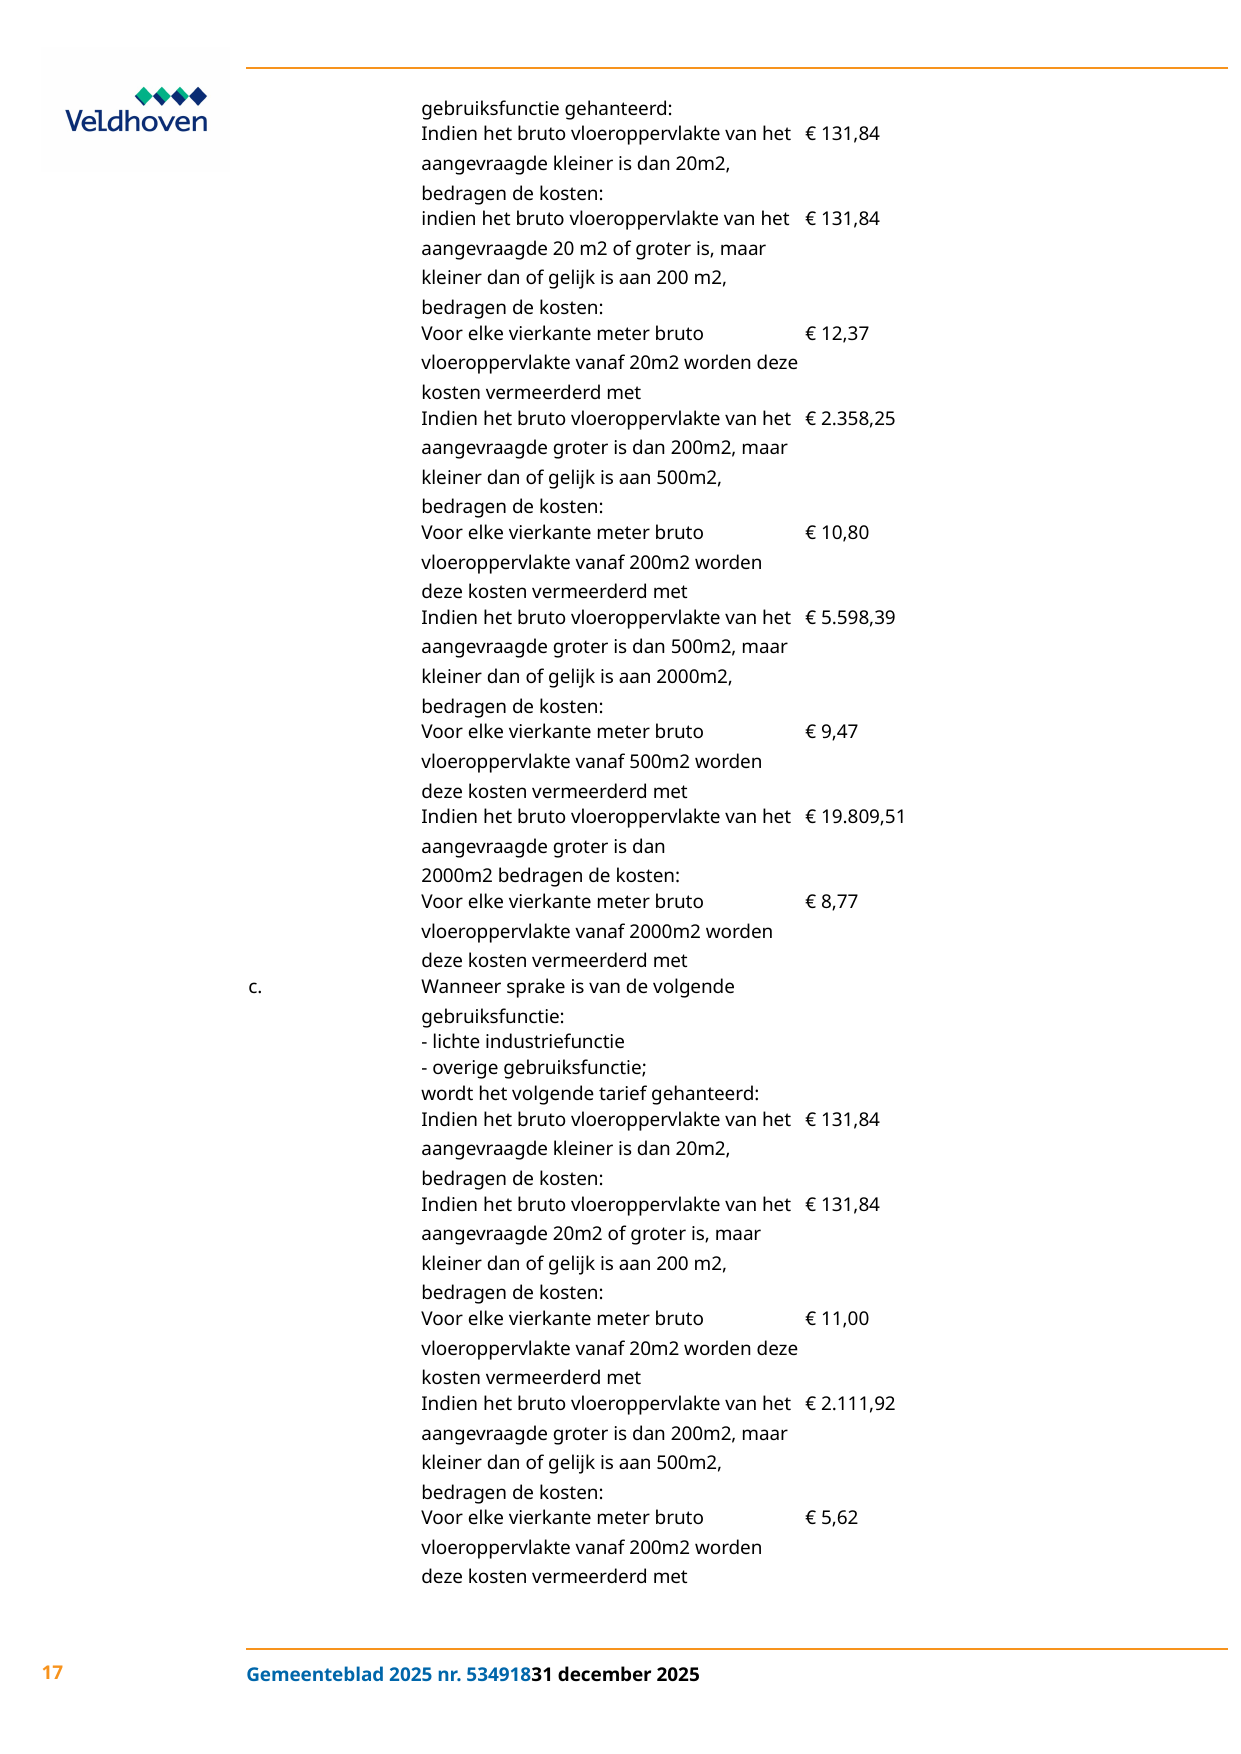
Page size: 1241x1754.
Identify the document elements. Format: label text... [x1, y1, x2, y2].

table_cell Voor elke vierkante meter bruto vloeroppervlakte vanaf 200m2 worden deze kosten vermeerderd met [421, 519, 805, 604]
table_cell [248, 121, 421, 205]
table_cell € 131,84 [805, 205, 978, 320]
table_cell [248, 1505, 421, 1589]
table_cell c. [248, 973, 421, 1029]
table_cell [979, 1390, 1152, 1504]
table_cell [805, 95, 978, 121]
table_cell [979, 1029, 1152, 1054]
table_cell € 12,37 [805, 320, 978, 405]
table_cell [979, 1106, 1152, 1191]
table_cell € 131,84 [805, 121, 978, 205]
table_cell [248, 1080, 421, 1106]
table_cell - lichte industriefunctie [421, 1029, 805, 1054]
table_cell Indien het bruto vloeroppervlakte van het aangevraagde kleiner is dan 20m2, bedragen de kosten: [421, 121, 805, 205]
table_cell € 10,80 [805, 519, 978, 604]
table_cell [979, 973, 1152, 1029]
table_cell [248, 604, 421, 719]
table_cell Voor elke vierkante meter bruto vloeroppervlakte vanaf 20m2 worden deze kosten vermeerderd met [421, 1305, 805, 1390]
table_cell [248, 320, 421, 405]
table_cell € 2.358,25 [805, 405, 978, 519]
table_cell [979, 1505, 1152, 1589]
table_cell [248, 95, 421, 121]
table_cell [248, 804, 421, 888]
table_cell [979, 889, 1152, 973]
table_cell € 9,47 [805, 719, 978, 803]
table_cell [979, 121, 1152, 205]
table_cell [979, 1080, 1152, 1106]
table_cell € 5.598,39 [805, 604, 978, 719]
table_cell [248, 519, 421, 604]
table_cell € 11,00 [805, 1305, 978, 1390]
table_cell Voor elke vierkante meter bruto vloeroppervlakte vanaf 20m2 worden deze kosten vermeerderd met [421, 320, 805, 405]
table_cell Voor elke vierkante meter bruto vloeroppervlakte vanaf 2000m2 worden deze kosten vermeerderd met [421, 889, 805, 973]
table_cell Wanneer sprake is van de volgende gebruiksfunctie: [421, 973, 805, 1029]
table_cell Indien het bruto vloeroppervlakte van het aangevraagde 20m2 of groter is, maar kleiner dan of gelijk is aan 200 m2, bedragen de kosten: [421, 1191, 805, 1305]
table_cell [805, 1029, 978, 1054]
table_cell [805, 973, 978, 1029]
table_cell [979, 519, 1152, 604]
table_cell € 19.809,51 [805, 804, 978, 888]
table_cell [979, 1305, 1152, 1390]
table_cell [248, 1191, 421, 1305]
table_cell gebruiksfunctie gehanteerd: [421, 95, 805, 121]
table_cell [248, 889, 421, 973]
table_cell [979, 320, 1152, 405]
table_cell [979, 604, 1152, 719]
table_cell [979, 719, 1152, 803]
table_cell indien het bruto vloeroppervlakte van het aangevraagde 20 m2 of groter is, maar kleiner dan of gelijk is aan 200 m2, bedragen de kosten: [421, 205, 805, 320]
table_cell [248, 719, 421, 803]
table_cell € 5,62 [805, 1505, 978, 1589]
table_cell Indien het bruto vloeroppervlakte van het aangevraagde groter is dan 200m2, maar kleiner dan of gelijk is aan 500m2, bedragen de kosten: [421, 405, 805, 519]
table_cell [248, 205, 421, 320]
table_cell [248, 1305, 421, 1390]
table_cell Voor elke vierkante meter bruto vloeroppervlakte vanaf 500m2 worden deze kosten vermeerderd met [421, 719, 805, 803]
table_cell Voor elke vierkante meter bruto vloeroppervlakte vanaf 200m2 worden deze kosten vermeerderd met [421, 1505, 805, 1589]
table_cell Indien het bruto vloeroppervlakte van het aangevraagde groter is dan 200m2, maar kleiner dan of gelijk is aan 500m2, bedragen de kosten: [421, 1390, 805, 1504]
table_cell - overige gebruiksfunctie; [421, 1054, 805, 1080]
picture [41, 47, 231, 172]
table_cell wordt het volgende tarief gehanteerd: [421, 1080, 805, 1106]
table_cell [248, 1390, 421, 1504]
table_cell [248, 1054, 421, 1080]
table_cell [979, 1191, 1152, 1305]
table_cell [979, 95, 1152, 121]
table_cell € 8,77 [805, 889, 978, 973]
table_cell € 131,84 [805, 1106, 978, 1191]
table_cell [248, 405, 421, 519]
table_cell [979, 205, 1152, 320]
table_cell [979, 804, 1152, 888]
table_cell [979, 1054, 1152, 1080]
table_cell [979, 405, 1152, 519]
table_cell € 2.111,92 [805, 1390, 978, 1504]
table_cell Indien het bruto vloeroppervlakte van het aangevraagde kleiner is dan 20m2, bedragen de kosten: [421, 1106, 805, 1191]
table_cell € 131,84 [805, 1191, 978, 1305]
table_cell [248, 1029, 421, 1054]
table_cell [248, 1106, 421, 1191]
table_cell Indien het bruto vloeroppervlakte van het aangevraagde groter is dan 500m2, maar kleiner dan of gelijk is aan 2000m2, bedragen de kosten: [421, 604, 805, 719]
table_cell Indien het bruto vloeroppervlakte van het aangevraagde groter is dan 2000m2 bedragen de kosten: [421, 804, 805, 888]
table_cell [805, 1080, 978, 1106]
table_cell [805, 1054, 978, 1080]
